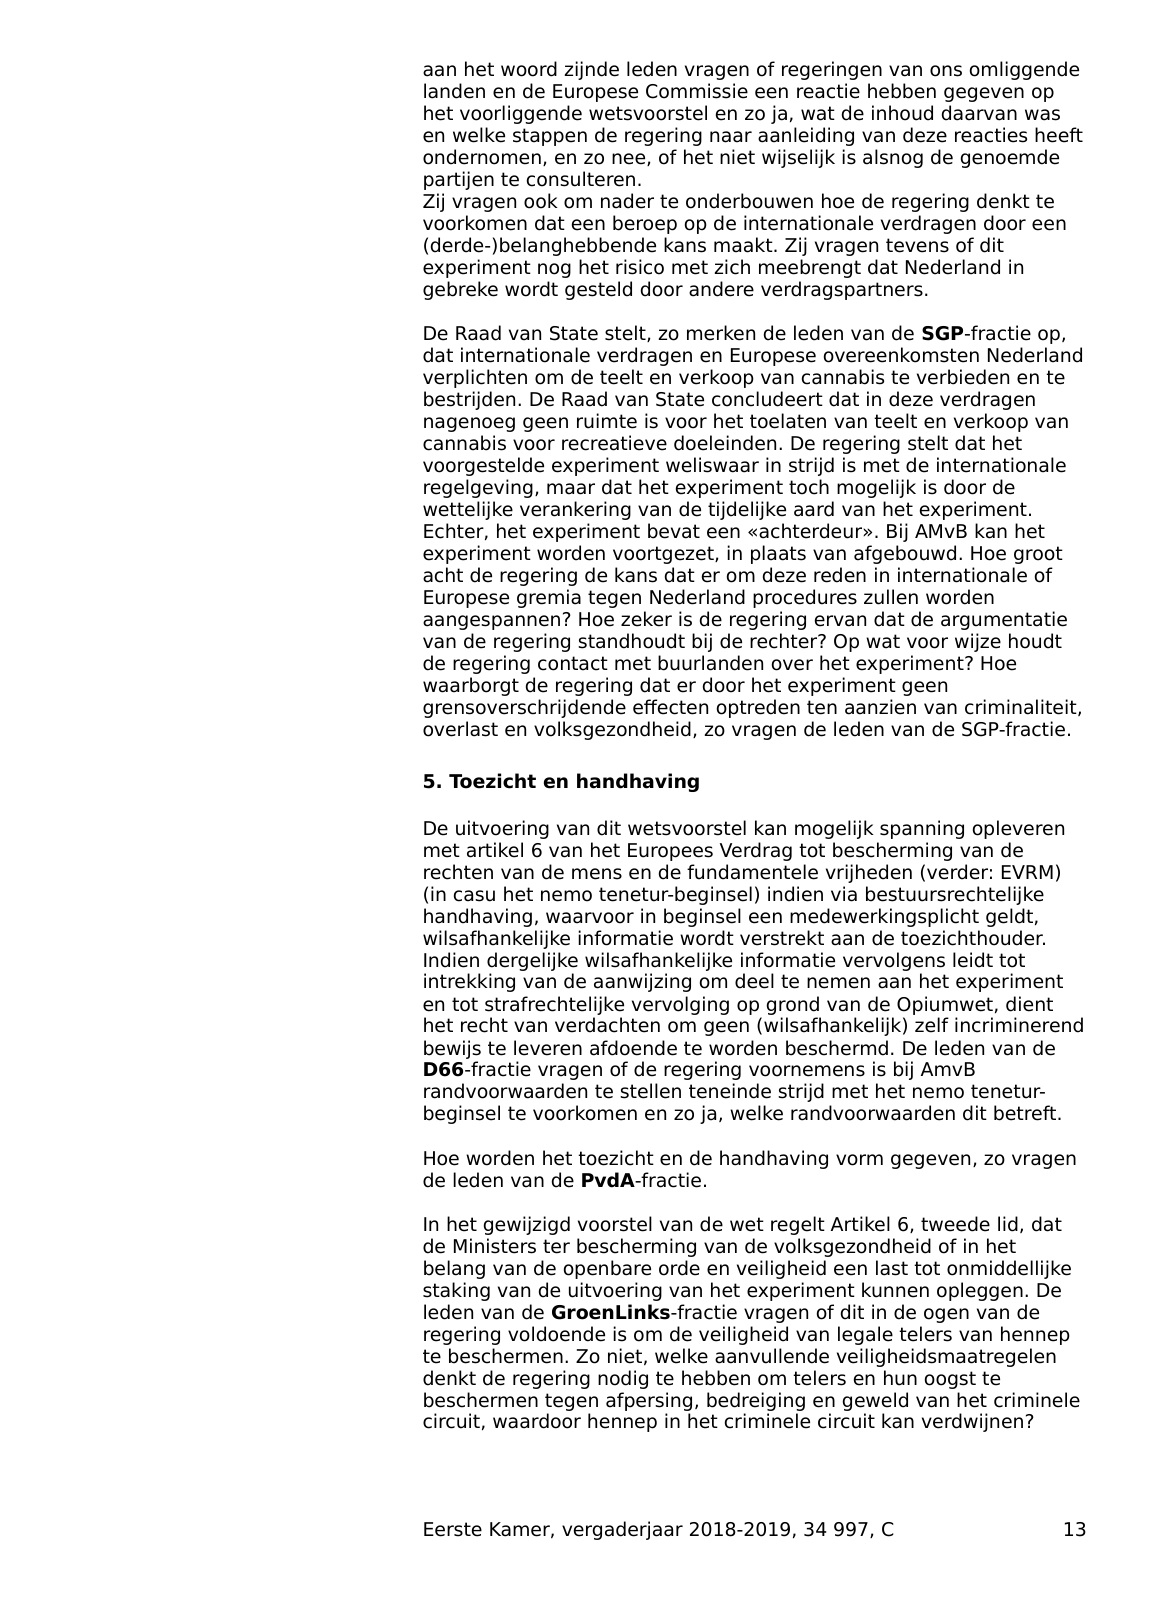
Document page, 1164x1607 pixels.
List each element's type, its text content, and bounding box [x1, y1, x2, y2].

text In het gewijzigd voorstel van de wet regelt Artikel 6, tweede lid, dat de Ministers ter bescherming van de volksgezondheid of in het belang van de openbare orde en veiligheid een last tot onmiddellijke staking van de uitvoering van het experiment kunnen opleggen. De leden van de GroenLinks-fractie vragen of dit in de ogen van de regering voldoende is om de veiligheid van legale telers van hennep te beschermen. Zo niet, welke aanvullende veiligheidsmaatregelen denkt de regering nodig te hebben om telers en hun oogst te beschermen tegen afpersing, bedreiging en geweld van het criminele circuit, waardoor hennep in het criminele circuit kan verdwijnen? [422, 1214, 1087, 1433]
text aan het woord zijnde leden vragen of regeringen van ons omliggende landen en de Europese Commissie een reactie hebben gegeven op het voorliggende wetsvoorstel en zo ja, wat de inhoud daarvan was en welke stappen de regering naar aanleiding van deze reacties heeft ondernomen, en zo nee, of het niet wijselijk is alsnog de genoemde partijen te consulteren. [422, 59, 1087, 191]
text De uitvoering van dit wetsvoorstel kan mogelijk spanning opleveren met artikel 6 van het Europees Verdrag tot bescherming van de rechten van de mens en de fundamentele vrijheden (verder: EVRM) (in casu het nemo tenetur-beginsel) indien via bestuursrechtelijke handhaving, waarvoor in beginsel een medewerkingsplicht geldt, wilsafhankelijke informatie wordt verstrekt aan de toezichthouder. Indien dergelijke wilsafhankelijke informatie vervolgens leidt tot intrekking van de aanwijzing om deel te nemen aan het experiment en tot strafrechtelijke vervolging op grond van de Opiumwet, dient het recht van verdachten om geen (wilsafhankelijk) zelf incriminerend bewijs te leveren afdoende te worden beschermd. De leden van de D66-fractie vragen of de regering voornemens is bij AmvB randvoorwaarden te stellen teneinde strijd met het nemo tenetur-beginsel te voorkomen en zo ja, welke randvoorwaarden dit betreft. [422, 818, 1087, 1125]
text Zij vragen ook om nader te onderbouwen hoe de regering denkt te voorkomen dat een beroep op de internationale verdragen door een (derde-)belanghebbende kans maakt. Zij vragen tevens of dit experiment nog het risico met zich meebrengt dat Nederland in gebreke wordt gesteld door andere verdragspartners. [422, 191, 1087, 301]
text Hoe worden het toezicht en de handhaving vorm gegeven, zo vragen de leden van de PvdA-fractie. [422, 1147, 1087, 1191]
text De Raad van State stelt, zo merken de leden van de SGP-fractie op, dat internationale verdragen en Europese overeenkomsten Nederland verplichten om de teelt en verkoop van cannabis te verbieden en te bestrijden. De Raad van State concludeert dat in deze verdragen nagenoeg geen ruimte is voor het toelaten van teelt en verkoop van cannabis voor recreatieve doeleinden. De regering stelt dat het voorgestelde experiment weliswaar in strijd is met de internationale regelgeving, maar dat het experiment toch mogelijk is door de wettelijke verankering van de tijdelijke aard van het experiment. Echter, het experiment bevat een «achterdeur». Bij AMvB kan het experiment worden voortgezet, in plaats van afgebouwd. Hoe groot acht de regering de kans dat er om deze reden in internationale of Europese gremia tegen Nederland procedures zullen worden aangespannen? Hoe zeker is de regering ervan dat de argumentatie van de regering standhoudt bij de rechter? Op wat voor wijze houdt de regering contact met buurlanden over het experiment? Hoe waarborgt de regering dat er door het experiment geen grensoverschrijdende effecten optreden ten aanzien van criminaliteit, overlast en volksgezondheid, zo vragen de leden van de SGP-fractie. [422, 323, 1087, 741]
subtitle 5. Toezicht en handhaving [422, 771, 1087, 793]
